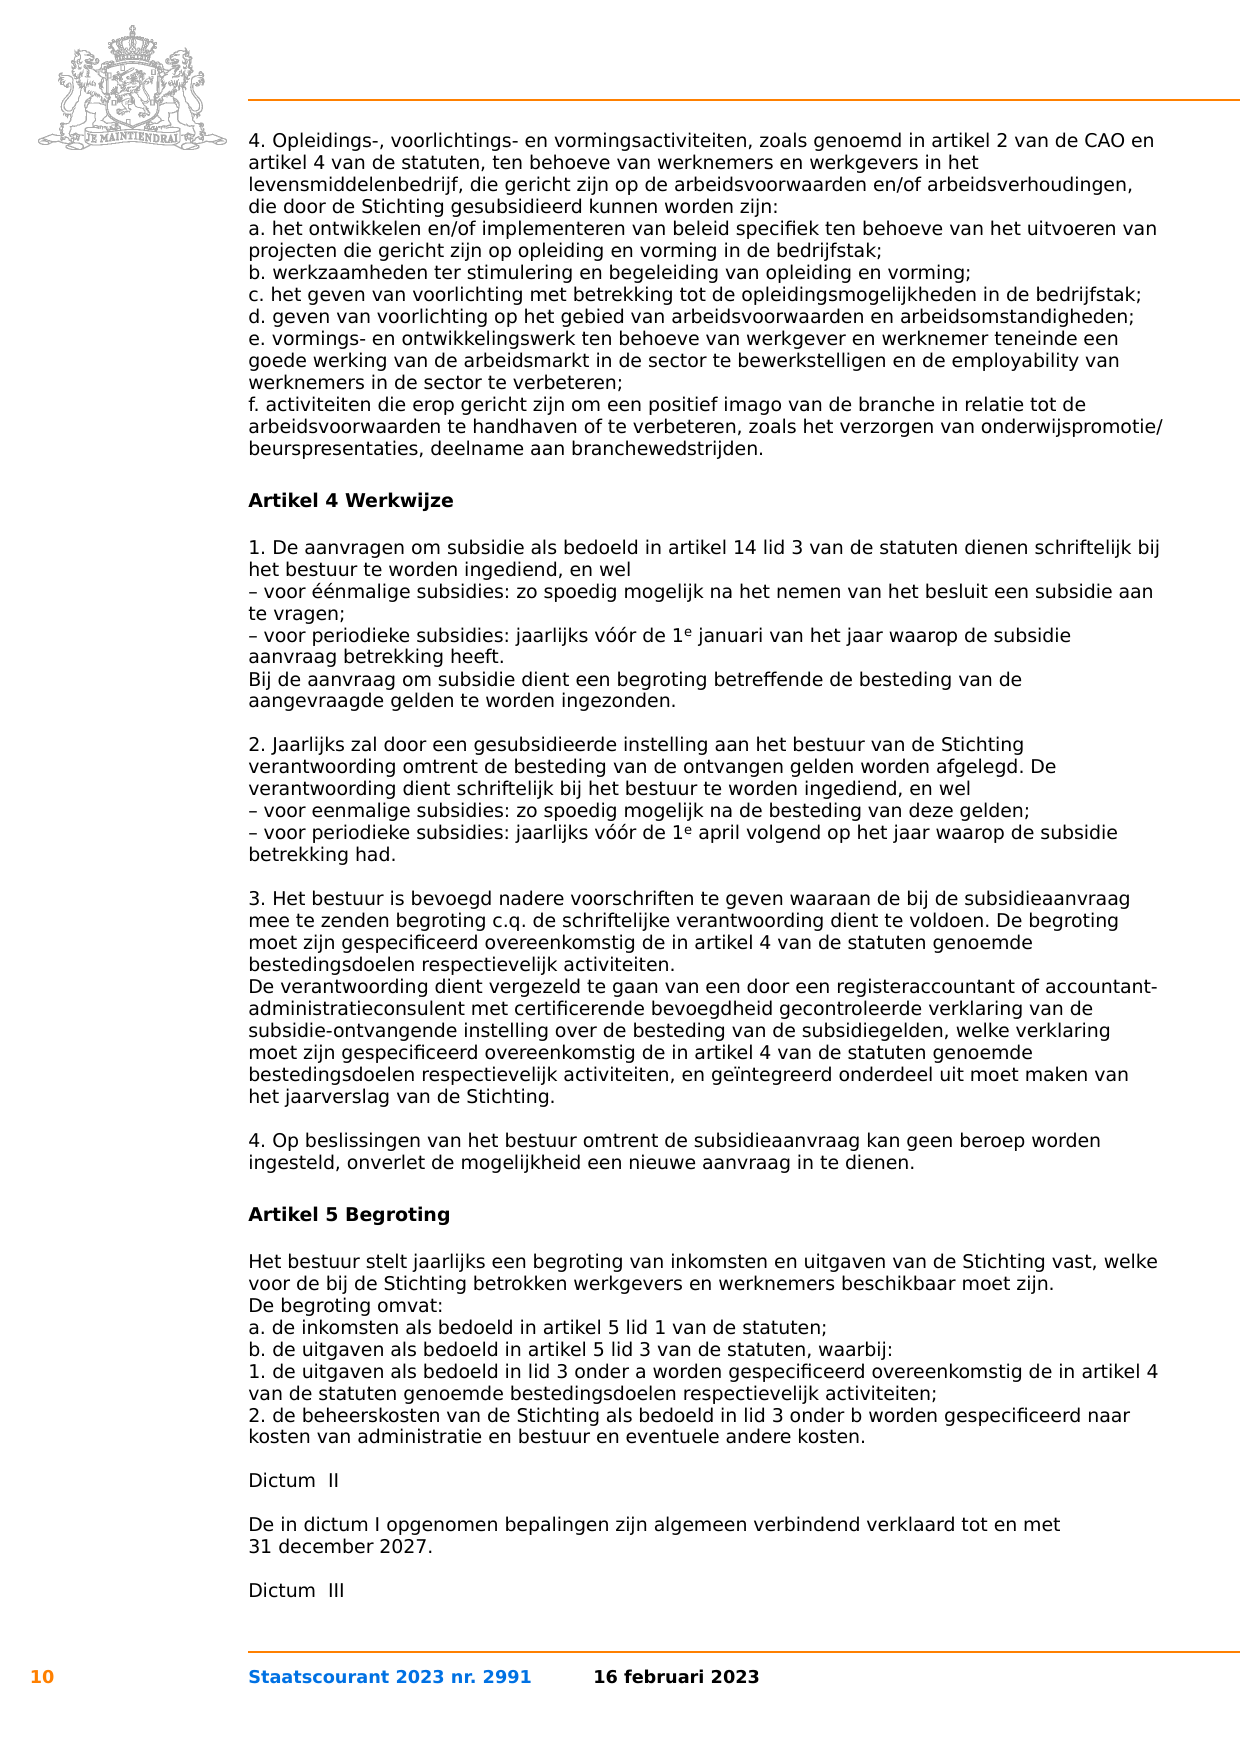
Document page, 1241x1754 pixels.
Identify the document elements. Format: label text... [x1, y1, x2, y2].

text 1. De aanvragen om subsidie als bedoeld in artikel 14 lid 3 van de statuten dienen schriftelijk bij het bestuur te worden ingediend, en wel [248, 537, 1163, 581]
text Bij de aanvraag om subsidie dient een begroting betreffende de besteding van de aangevraagde gelden te worden ingezonden. [248, 668, 1163, 712]
text 2. de beheerskosten van de Stichting als bedoeld in lid 3 onder b worden gespecificeerd naar kosten van administratie en bestuur en eventuele andere kosten. [248, 1404, 1163, 1448]
text – voor eenmalige subsidies: zo spoedig mogelijk na de besteding van deze gelden; [248, 800, 1163, 822]
text 2. Jaarlijks zal door een gesubsidieerde instelling aan het bestuur van de Stichting verantwoording omtrent de besteding van de ontvangen gelden worden afgelegd. De verantwoording dient schriftelijk bij het bestuur te worden ingediend, en wel [248, 734, 1163, 800]
text – voor éénmalige subsidies: zo spoedig mogelijk na het nemen van het besluit een subsidie aan te vragen; [248, 581, 1163, 624]
text d. geven van voorlichting op het gebied van arbeidsvoorwaarden en arbeidsomstandigheden; [248, 306, 1163, 328]
text e. vormings- en ontwikkelingswerk ten behoeve van werkgever en werknemer teneinde een goede werking van de arbeidsmarkt in de sector te bewerkstelligen en de employability van werknemers in de sector te verbeteren; [248, 328, 1163, 394]
text Het bestuur stelt jaarlijks een begroting van inkomsten en uitgaven van de Stichting vast, welke voor de bij de Stichting betrokken werkgevers en werknemers beschikbaar moet zijn. [248, 1251, 1163, 1294]
text Dictum III [248, 1580, 1163, 1602]
text 3. Het bestuur is bevoegd nadere voorschriften te geven waaraan de bij de subsidieaanvraag mee te zenden begroting c.q. de schriftelijke verantwoording dient te voldoen. De begroting moet zijn gespecificeerd overeenkomstig de in artikel 4 van de statuten genoemde bestedingsdoelen respectievelijk activiteiten. [248, 888, 1163, 976]
text f. activiteiten die erop gericht zijn om een positief imago van de branche in relatie tot de arbeidsvoorwaarden te handhaven of te verbeteren, zoals het verzorgen van onderwijspromotie/ beurspresentaties, deelname aan branchewedstrijden. [248, 394, 1163, 459]
subtitle Artikel 5 Begroting [248, 1204, 1163, 1226]
text 1. de uitgaven als bedoeld in lid 3 onder a worden gespecificeerd overeenkomstig de in artikel 4 van de statuten genoemde bestedingsdoelen respectievelijk activiteiten; [248, 1361, 1163, 1404]
text b. werkzaamheden ter stimulering en begeleiding van opleiding en vorming; [248, 262, 1163, 284]
text 4. Op beslissingen van het bestuur omtrent de subsidieaanvraag kan geen beroep worden ingesteld, onverlet de mogelijkheid een nieuwe aanvraag in te dienen. [248, 1130, 1163, 1174]
text – voor periodieke subsidies: jaarlijks vóór de 1e januari van het jaar waarop de subsidie aanvraag betrekking heeft. [248, 624, 1163, 668]
text c. het geven van voorlichting met betrekking tot de opleidingsmogelijkheden in de bedrijfstak; [248, 284, 1163, 306]
text b. de uitgaven als bedoeld in artikel 5 lid 3 van de statuten, waarbij: [248, 1338, 1163, 1361]
text a. de inkomsten als bedoeld in artikel 5 lid 1 van de statuten; [248, 1317, 1163, 1338]
subtitle Artikel 4 Werkwijze [248, 489, 1163, 512]
text De in dictum I opgenomen bepalingen zijn algemeen verbindend verklaard tot en met 31 december 2027. [248, 1514, 1163, 1558]
text De begroting omvat: [248, 1294, 1163, 1317]
text Dictum II [248, 1470, 1163, 1492]
text 4. Opleidings-, voorlichtings- en vormingsactiviteiten, zoals genoemd in artikel 2 van de CAO en artikel 4 van de statuten, ten behoeve van werknemers en werkgevers in het levensmiddelenbedrijf, die gericht zijn op de arbeidsvoorwaarden en/of arbeidsverhoudingen, die door de Stichting gesubsidieerd kunnen worden zijn: [248, 130, 1163, 218]
text De verantwoording dient vergezeld te gaan van een door een registeraccountant of accountant-administratieconsulent met certificerende bevoegdheid gecontroleerde verklaring van de subsidie-ontvangende instelling over de besteding van de subsidiegelden, welke verklaring moet zijn gespecificeerd overeenkomstig de in artikel 4 van de statuten genoemde bestedingsdoelen respectievelijk activiteiten, en geïntegreerd onderdeel uit moet maken van het jaarverslag van de Stichting. [248, 976, 1163, 1108]
text a. het ontwikkelen en/of implementeren van beleid specifiek ten behoeve van het uitvoeren van projecten die gericht zijn op opleiding en vorming in de bedrijfstak; [248, 218, 1163, 262]
text – voor periodieke subsidies: jaarlijks vóór de 1e april volgend op het jaar waarop de subsidie betrekking had. [248, 822, 1163, 866]
picture [38, 25, 227, 150]
